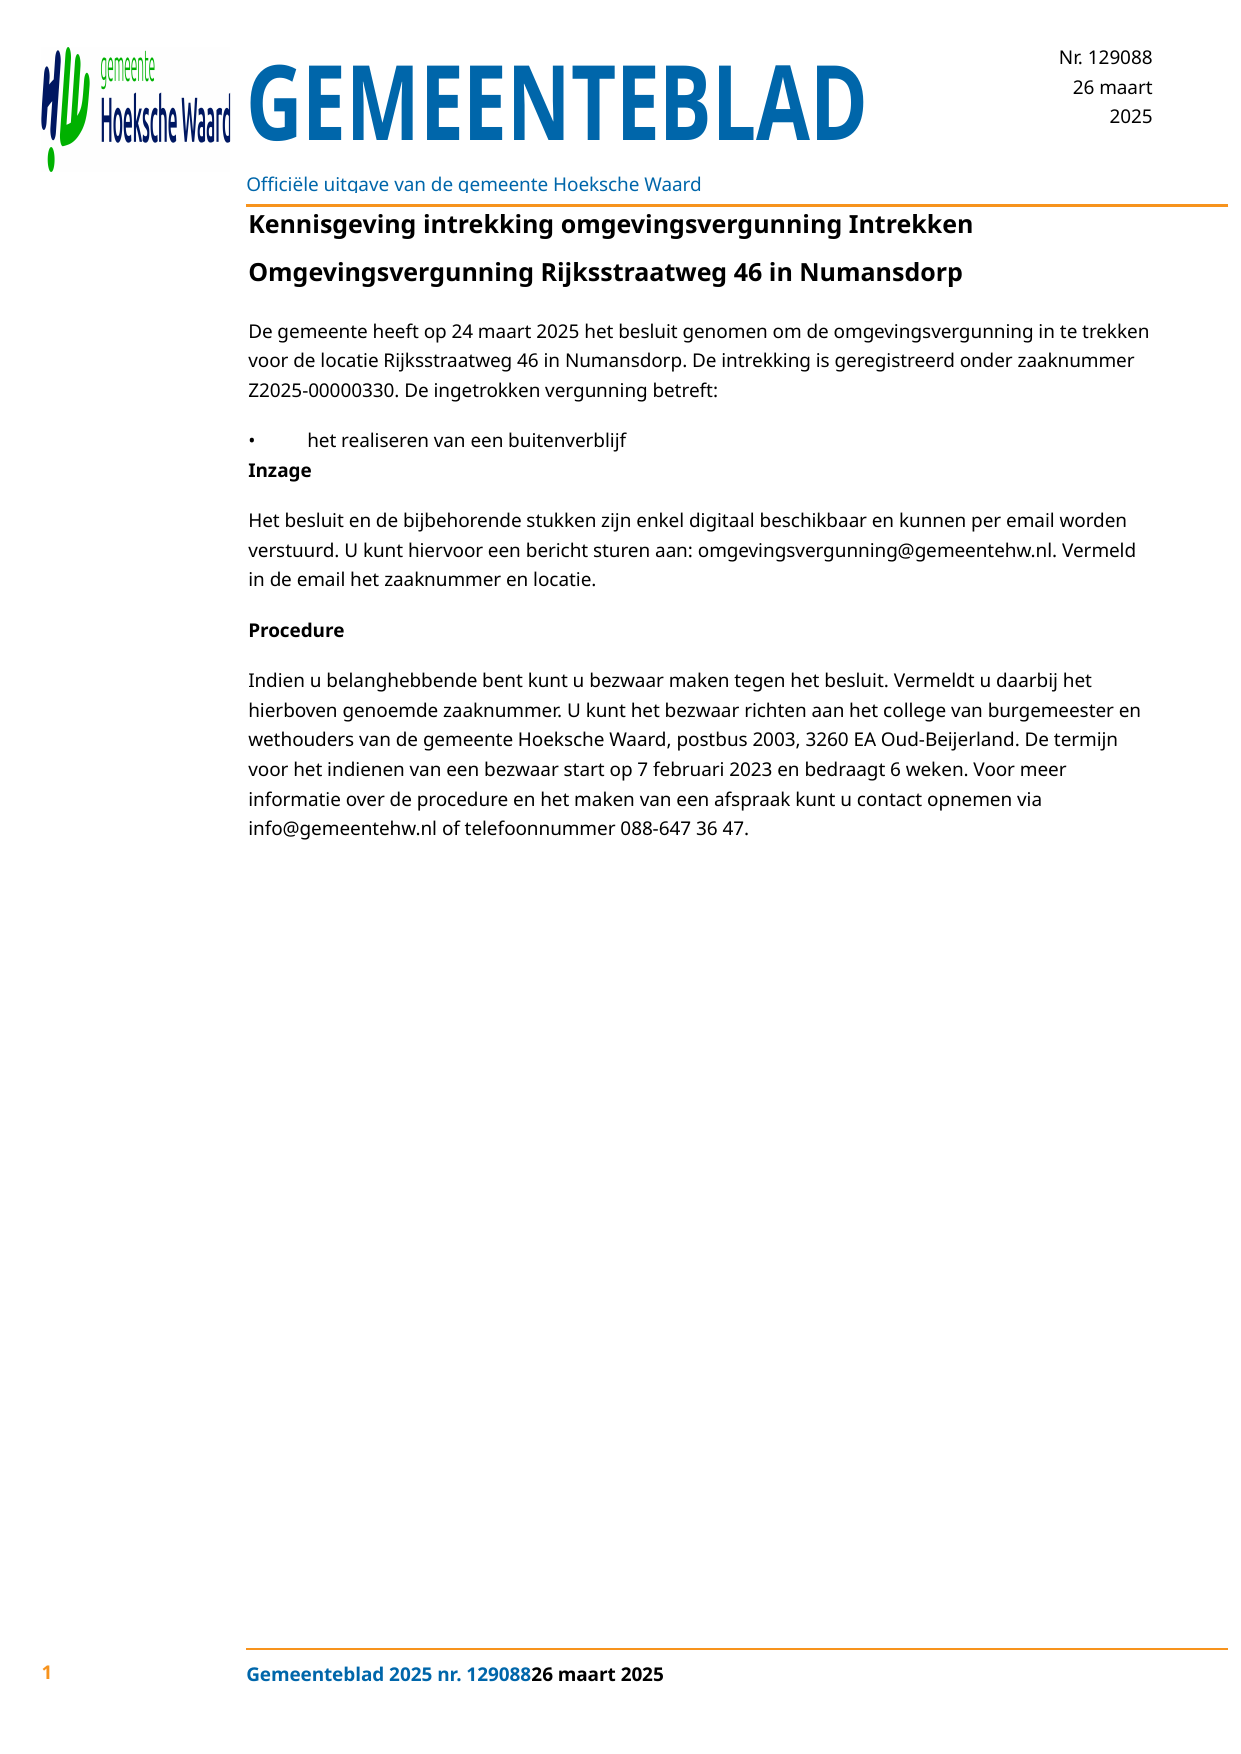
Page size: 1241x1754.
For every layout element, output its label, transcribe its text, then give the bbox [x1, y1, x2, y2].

text Het besluit en de bijbehorende stukken zijn enkel digitaal beschikbaar en kunnen per email worden verstuurd. U kunt hiervoor een bericht sturen aan: omgevingsvergunning@gemeentehw.nl. Vermeld in de email het zaaknummer en locatie. [248, 507, 1152, 592]
list het realiseren van een buitenverblijf [248, 427, 1152, 453]
text Procedure [248, 617, 1152, 643]
text Kennisgeving intrekking omgevingsvergunning Intrekken Omgevingsvergunning Rijksstraatweg 46 in Numansdorp [248, 207, 1152, 288]
text De gemeente heeft op 24 maart 2025 het besluit genomen om de omgevingsvergunning in te trekken voor de locatie Rijksstraatweg 46 in Numansdorp. De intrekking is geregistreerd onder zaaknummer Z2025-00000330. De ingetrokken vergunning betreft: [248, 318, 1152, 403]
text Indien u belanghebbende bent kunt u bezwaar maken tegen het besluit. Vermeldt u daarbij het hierboven genoemde zaaknummer. U kunt het bezwaar richten aan het college van burgemeester en wethouders van de gemeente Hoeksche Waard, postbus 2003, 3260 EA Oud-Beijerland. De termijn voor het indienen van een bezwaar start op 7 februari 2023 en bedraagt 6 weken. Voor meer informatie over de procedure en het maken van een afspraak kunt u contact opnemen via info@gemeentehw.nl of telefoonnummer 088-647 36 47. [248, 667, 1152, 841]
picture [41, 47, 231, 172]
text Inzage [248, 457, 1152, 483]
